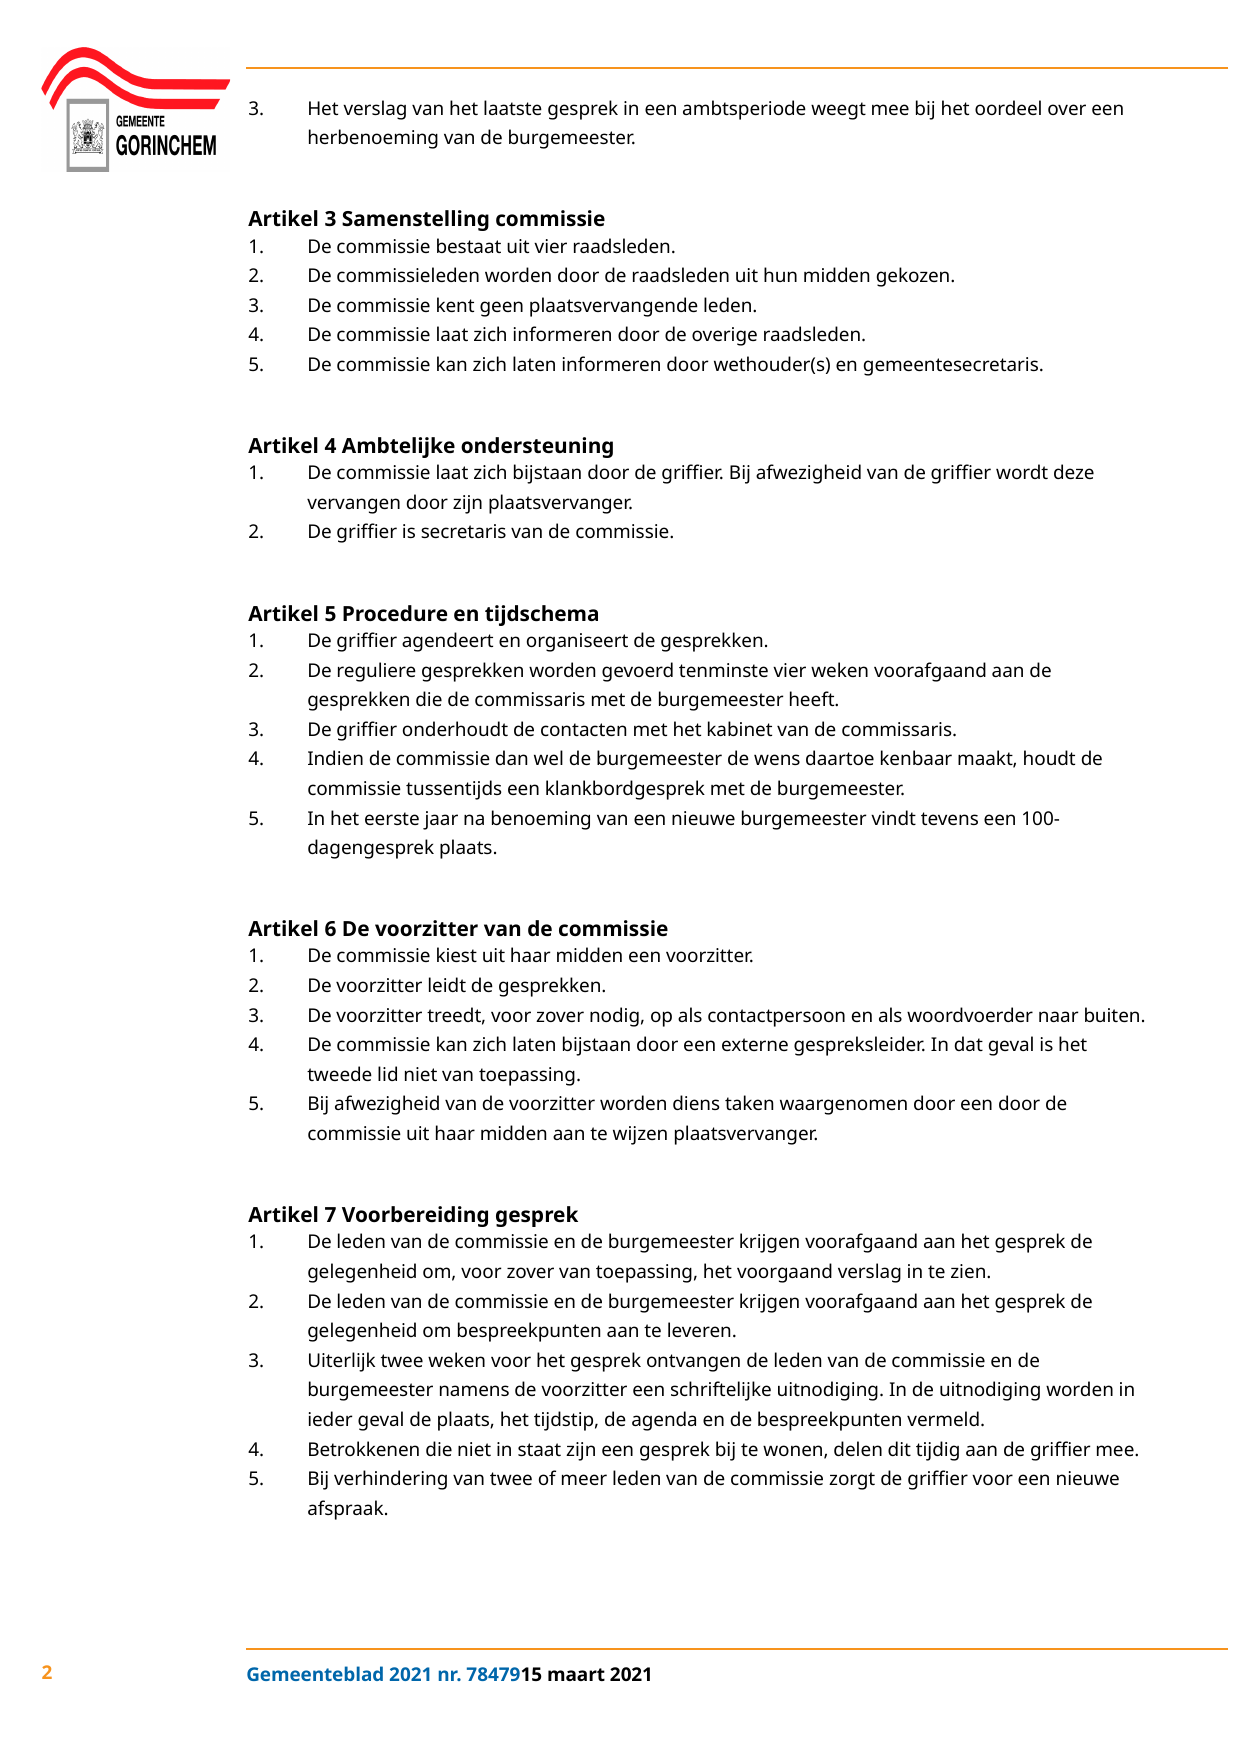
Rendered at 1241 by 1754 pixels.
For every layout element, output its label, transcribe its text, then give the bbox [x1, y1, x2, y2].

text Artikel 7 Voorbereiding gesprek [248, 1200, 1152, 1229]
list De commissie kan zich laten bijstaan door een externe gespreksleider. In dat geval is het tweede lid niet van toepassing. [248, 1031, 1152, 1087]
list De commissie laat zich informeren door de overige raadsleden. [248, 322, 1152, 347]
list De voorzitter leidt de gesprekken. [248, 972, 1152, 998]
picture [41, 47, 231, 172]
list Betrokkenen die niet in staat zijn een gesprek bij te wonen, delen dit tijdig aan de griffier mee. [248, 1436, 1152, 1461]
text Artikel 4 Ambtelijke ondersteuning [248, 431, 1152, 459]
list Bij verhindering van twee of meer leden van de commissie zorgt de griffier voor een nieuwe afspraak. [248, 1465, 1152, 1521]
list Uiterlijk twee weken voor het gesprek ontvangen de leden van de commissie en de burgemeester namens de voorzitter een schriftelijke uitnodiging. In de uitnodiging worden in ieder geval de plaats, het tijdstip, de agenda en de bespreekpunten vermeld. [248, 1347, 1152, 1432]
list De reguliere gesprekken worden gevoerd tenminste vier weken voorafgaand aan de gesprekken die de commissaris met de burgemeester heeft. [248, 657, 1152, 712]
list De commissieleden worden door de raadsleden uit hun midden gekozen. [248, 262, 1152, 288]
list Bij afwezigheid van de voorzitter worden diens taken waargenomen door een door de commissie uit haar midden aan te wijzen plaatsvervanger. [248, 1091, 1152, 1146]
list Indien de commissie dan wel de burgemeester de wens daartoe kenbaar maakt, houdt de commissie tussentijds een klankbordgesprek met de burgemeester. [248, 746, 1152, 801]
text Artikel 5 Procedure en tijdschema [248, 599, 1152, 627]
list In het eerste jaar na benoeming van een nieuwe burgemeester vindt tevens een 100-dagengesprek plaats. [248, 805, 1152, 860]
list De commissie kiest uit haar midden een voorzitter. [248, 943, 1152, 968]
text Artikel 6 De voorzitter van de commissie [248, 914, 1152, 943]
list De commissie bestaat uit vier raadsleden. [248, 233, 1152, 258]
list De griffier is secretaris van de commissie. [248, 519, 1152, 544]
list De leden van de commissie en de burgemeester krijgen voorafgaand aan het gesprek de gelegenheid om, voor zover van toepassing, het voorgaand verslag in te zien. [248, 1229, 1152, 1284]
list De leden van de commissie en de burgemeester krijgen voorafgaand aan het gesprek de gelegenheid om bespreekpunten aan te leveren. [248, 1288, 1152, 1343]
list De griffier onderhoudt de contacten met het kabinet van de commissaris. [248, 716, 1152, 742]
list De griffier agendeert en organiseert de gesprekken. [248, 627, 1152, 653]
list De commissie kent geen plaatsvervangende leden. [248, 292, 1152, 318]
list De commissie kan zich laten informeren door wethouder(s) en gemeentesecretaris. [248, 351, 1152, 377]
text Artikel 3 Samenstelling commissie [248, 204, 1152, 233]
list Het verslag van het laatste gesprek in een ambtsperiode weegt mee bij het oordeel over een herbenoeming van de burgemeester. [248, 95, 1152, 150]
list De voorzitter treedt, voor zover nodig, op als contactpersoon en als woordvoerder naar buiten. [248, 1002, 1152, 1028]
list De commissie laat zich bijstaan door de griffier. Bij afwezigheid van de griffier wordt deze vervangen door zijn plaatsvervanger. [248, 459, 1152, 515]
